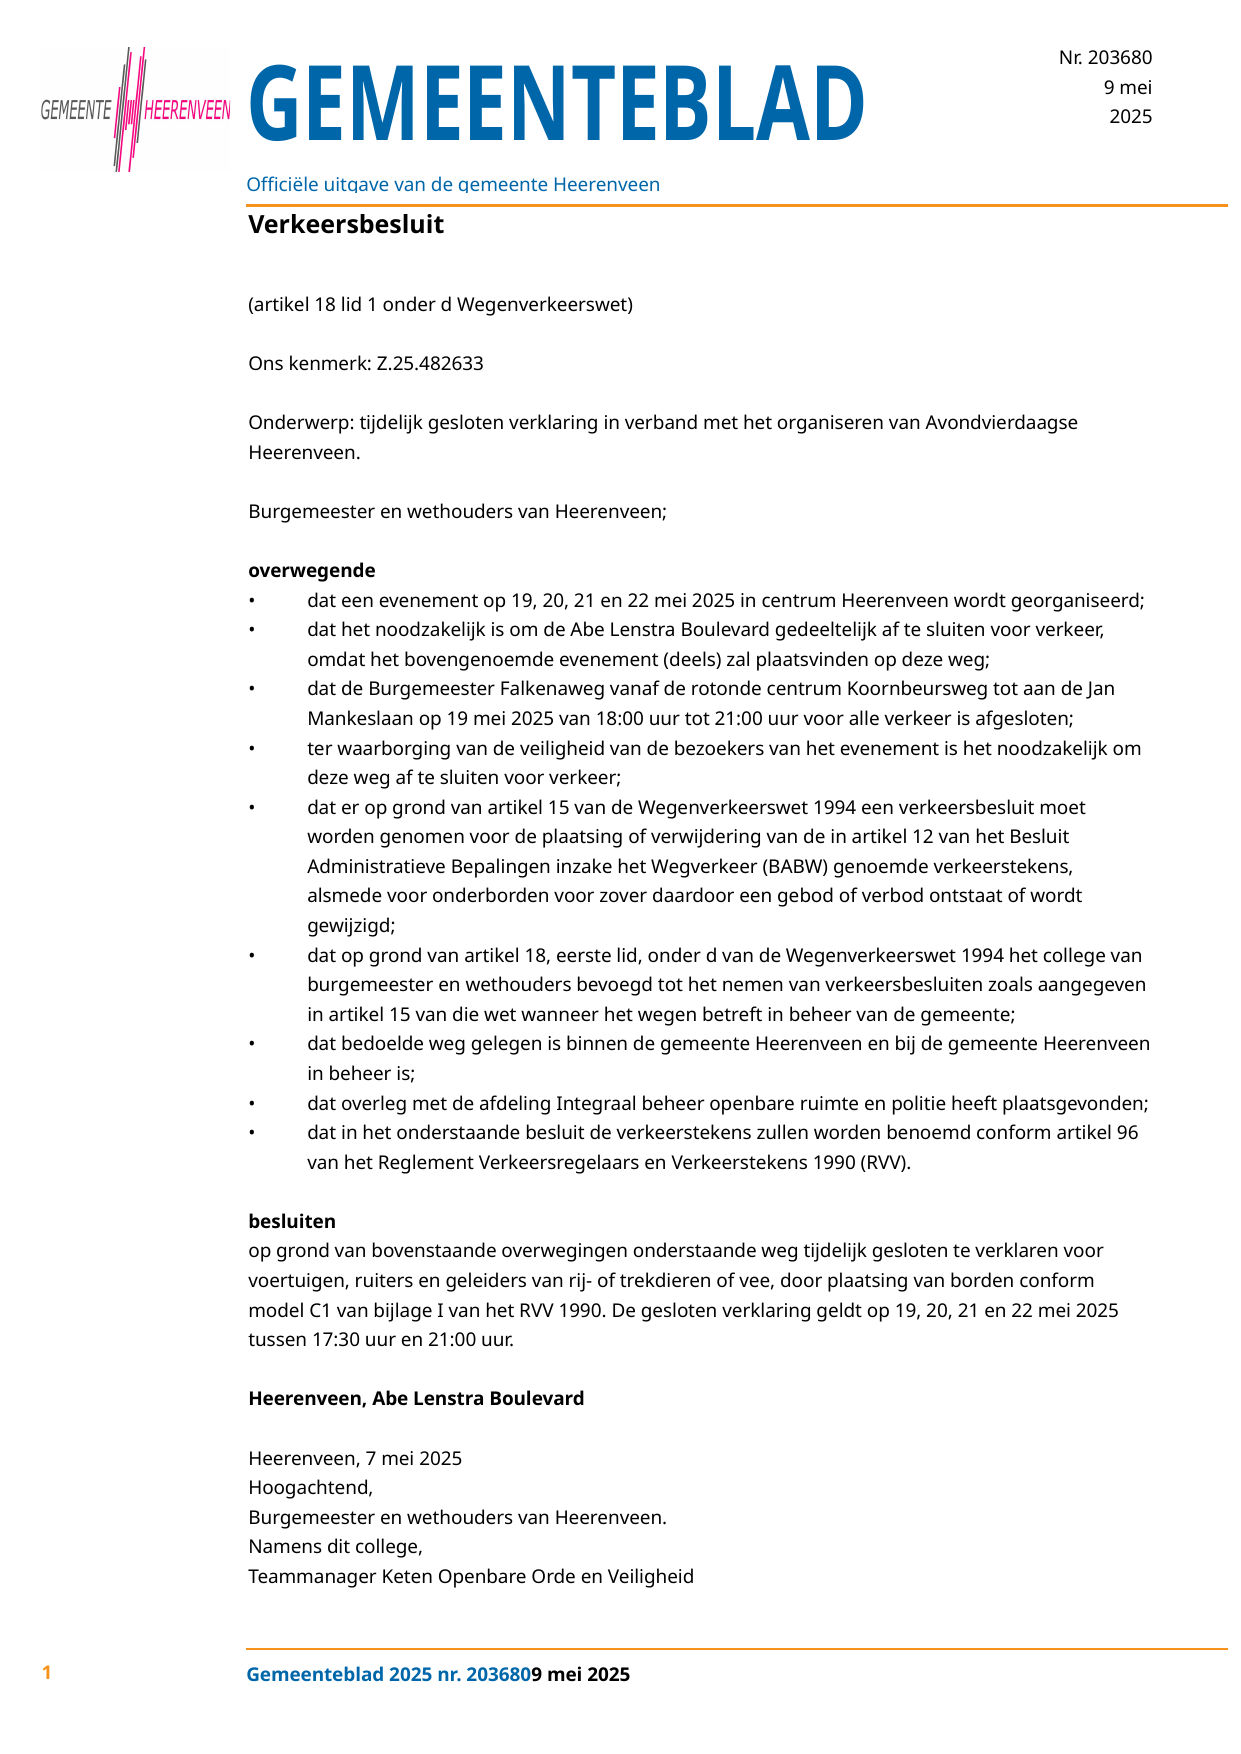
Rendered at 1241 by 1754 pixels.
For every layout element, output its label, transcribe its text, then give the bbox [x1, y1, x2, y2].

list dat overleg met de afdeling Integraal beheer openbare ruimte en politie heeft plaatsgevonden; [248, 1090, 1152, 1116]
text Teammanager Keten Openbare Orde en Veiligheid [248, 1563, 1152, 1589]
list dat bedoelde weg gelegen is binnen de gemeente Heerenveen en bij de gemeente Heerenveen in beheer is; [248, 1031, 1152, 1086]
text op grond van bovenstaande overwegingen onderstaande weg tijdelijk gesloten te verklaren voor voertuigen, ruiters en geleiders van rij- of trekdieren of vee, door plaatsing van borden conform model C1 van bijlage I van het RVV 1990. De gesloten verklaring geldt op 19, 20, 21 en 22 mei 2025 tussen 17:30 uur en 21:00 uur. [248, 1238, 1152, 1352]
list dat er op grond van artikel 15 van de Wegenverkeerswet 1994 een verkeersbesluit moet worden genomen voor de plaatsing of verwijdering van de in artikel 12 van het Besluit Administratieve Bepalingen inzake het Wegverkeer (BABW) genoemde verkeerstekens, alsmede voor onderborden voor zover daardoor een gebod of verbod ontstaat of wordt gewijzigd; [248, 794, 1152, 938]
text Namens dit college, [248, 1533, 1152, 1559]
text besluiten [248, 1208, 1152, 1234]
text Onderwerp: tijdelijk gesloten verklaring in verband met het organiseren van Avondvierdaagse Heerenveen. [248, 409, 1152, 465]
text (artikel 18 lid 1 onder d Wegenverkeerswet) [248, 291, 1152, 317]
list dat het noodzakelijk is om de Abe Lenstra Boulevard gedeeltelijk af te sluiten voor verkeer, omdat het bovengenoemde evenement (deels) zal plaatsvinden op deze weg; [248, 616, 1152, 672]
text overwegende [248, 557, 1152, 583]
text Burgemeester en wethouders van Heerenveen; [248, 498, 1152, 524]
text Burgemeester en wethouders van Heerenveen. [248, 1504, 1152, 1530]
list dat de Burgemeester Falkenaweg vanaf de rotonde centrum Koornbeursweg tot aan de Jan Mankeslaan op 19 mei 2025 van 18:00 uur tot 21:00 uur voor alle verkeer is afgesloten; [248, 676, 1152, 731]
text Heerenveen, Abe Lenstra Boulevard [248, 1386, 1152, 1411]
picture [41, 47, 231, 172]
list ter waarborging van de veiligheid van de bezoekers van het evenement is het noodzakelijk om deze weg af te sluiten voor verkeer; [248, 735, 1152, 790]
text Hoogachtend, [248, 1474, 1152, 1500]
text Verkeersbesluit [248, 207, 1152, 241]
list dat in het onderstaande besluit de verkeerstekens zullen worden benoemd conform artikel 96 van het Reglement Verkeersregelaars en Verkeerstekens 1990 (RVV). [248, 1119, 1152, 1175]
list dat op grond van artikel 18, eerste lid, onder d van de Wegenverkeerswet 1994 het college van burgemeester en wethouders bevoegd tot het nemen van verkeersbesluiten zoals aangegeven in artikel 15 van die wet wanneer het wegen betreft in beheer van de gemeente; [248, 942, 1152, 1027]
text Ons kenmerk: Z.25.482633 [248, 350, 1152, 376]
text Heerenveen, 7 mei 2025 [248, 1445, 1152, 1471]
list dat een evenement op 19, 20, 21 en 22 mei 2025 in centrum Heerenveen wordt georganiseerd; [248, 587, 1152, 613]
